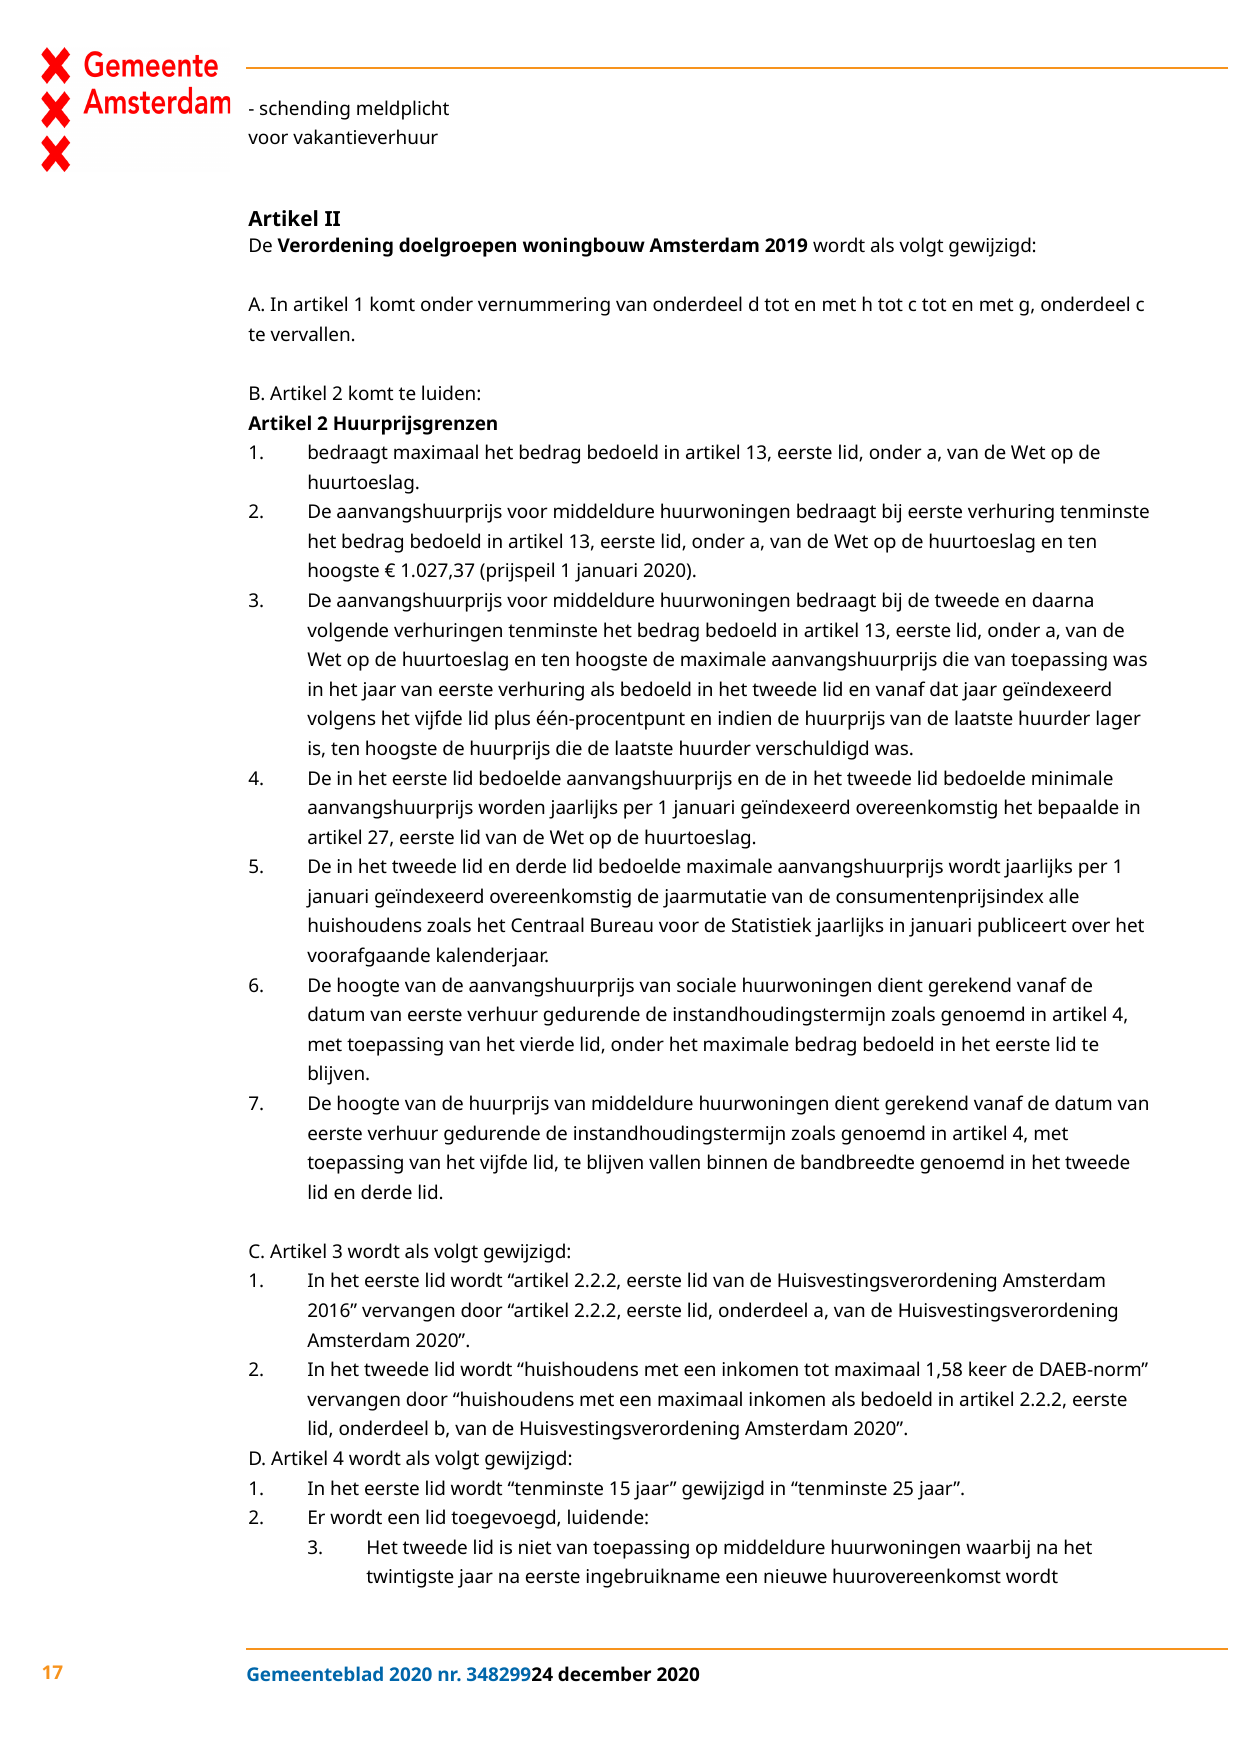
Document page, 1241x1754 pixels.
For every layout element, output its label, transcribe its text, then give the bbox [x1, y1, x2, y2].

text D. Artikel 4 wordt als volgt gewijzigd: [248, 1445, 1152, 1471]
text A. In artikel 1 komt onder vernummering van onderdeel d tot en met h tot c tot en met g, onderdeel c te vervallen. [248, 291, 1152, 347]
table_cell [700, 95, 926, 150]
picture [41, 47, 231, 172]
text De Verordening doelgroepen woningbouw Amsterdam 2019 wordt als volgt gewijzigd: [248, 232, 1152, 258]
list De in het eerste lid bedoelde aanvangshuurprijs en de in het tweede lid bedoelde minimale aanvangshuurprijs worden jaarlijks per 1 januari geïndexeerd overeenkomstig het bepaalde in artikel 27, eerste lid van de Wet op de huurtoeslag. [248, 765, 1152, 849]
table_cell [474, 95, 700, 150]
text Artikel II [248, 204, 1152, 232]
list In het eerste lid wordt “tenminste 15 jaar” gewijzigd in “tenminste 25 jaar”. [248, 1475, 1152, 1500]
text B. Artikel 2 komt te luiden: [248, 380, 1152, 406]
list De aanvangshuurprijs voor middeldure huurwoningen bedraagt bij de tweede en daarna volgende verhuringen tenminste het bedrag bedoeld in artikel 13, eerste lid, onder a, van de Wet op de huurtoeslag en ten hoogste de maximale aanvangshuurprijs die van toepassing was in het jaar van eerste verhuring als bedoeld in het tweede lid en vanaf dat jaar geïndexeerd volgens het vijfde lid plus één-procentpunt en indien de huurprijs van de laatste huurder lager is, ten hoogste de huurprijs die de laatste huurder verschuldigd was. [248, 587, 1152, 761]
list De hoogte van de aanvangshuurprijs van sociale huurwoningen dient gerekend vanaf de datum van eerste verhuur gedurende de instandhoudingstermijn zoals genoemd in artikel 4, met toepassing van het vierde lid, onder het maximale bedrag bedoeld in het eerste lid te blijven. [248, 972, 1152, 1086]
list bedraagt maximaal het bedrag bedoeld in artikel 13, eerste lid, onder a, van de Wet op de huurtoeslag. [248, 439, 1152, 494]
list In het eerste lid wordt “artikel 2.2.2, eerste lid van de Huisvestingsverordening Amsterdam 2016” vervangen door “artikel 2.2.2, eerste lid, onderdeel a, van de Huisvestingsverordening Amsterdam 2020”. [248, 1268, 1152, 1352]
list De aanvangshuurprijs voor middeldure huurwoningen bedraagt bij eerste verhuring tenminste het bedrag bedoeld in artikel 13, eerste lid, onder a, van de Wet op de huurtoeslag en ten hoogste € 1.027,37 (prijspeil 1 januari 2020). [248, 498, 1152, 583]
list De hoogte van de huurprijs van middeldure huurwoningen dient gerekend vanaf de datum van eerste verhuur gedurende de instandhoudingstermijn zoals genoemd in artikel 4, met toepassing van het vijfde lid, te blijven vallen binnen de bandbreedte genoemd in het tweede lid en derde lid. [248, 1090, 1152, 1204]
table_cell [926, 95, 1152, 150]
list De in het tweede lid en derde lid bedoelde maximale aanvangshuurprijs wordt jaarlijks per 1 januari geïndexeerd overeenkomstig de jaarmutatie van de consumentenprijsindex alle huishoudens zoals het Centraal Bureau voor de Statistiek jaarlijks in januari publiceert over het voorafgaande kalenderjaar. [248, 853, 1152, 968]
text Artikel 2 Huurprijsgrenzen [248, 410, 1152, 435]
list Er wordt een lid toegevoegd, luidende: [248, 1504, 1152, 1530]
text C. Artikel 3 wordt als volgt gewijzigd: [248, 1238, 1152, 1264]
table_cell - schending meldplicht voor vakantieverhuur [248, 95, 474, 150]
list Het tweede lid is niet van toepassing op middeldure huurwoningen waarbij na het twintigste jaar na eerste ingebruikname een nieuwe huurovereenkomst wordt [307, 1534, 1152, 1589]
list In het tweede lid wordt “huishoudens met een inkomen tot maximaal 1,58 keer de DAEB-norm” vervangen door “huishoudens met een maximaal inkomen als bedoeld in artikel 2.2.2, eerste lid, onderdeel b, van de Huisvestingsverordening Amsterdam 2020”. [248, 1356, 1152, 1441]
